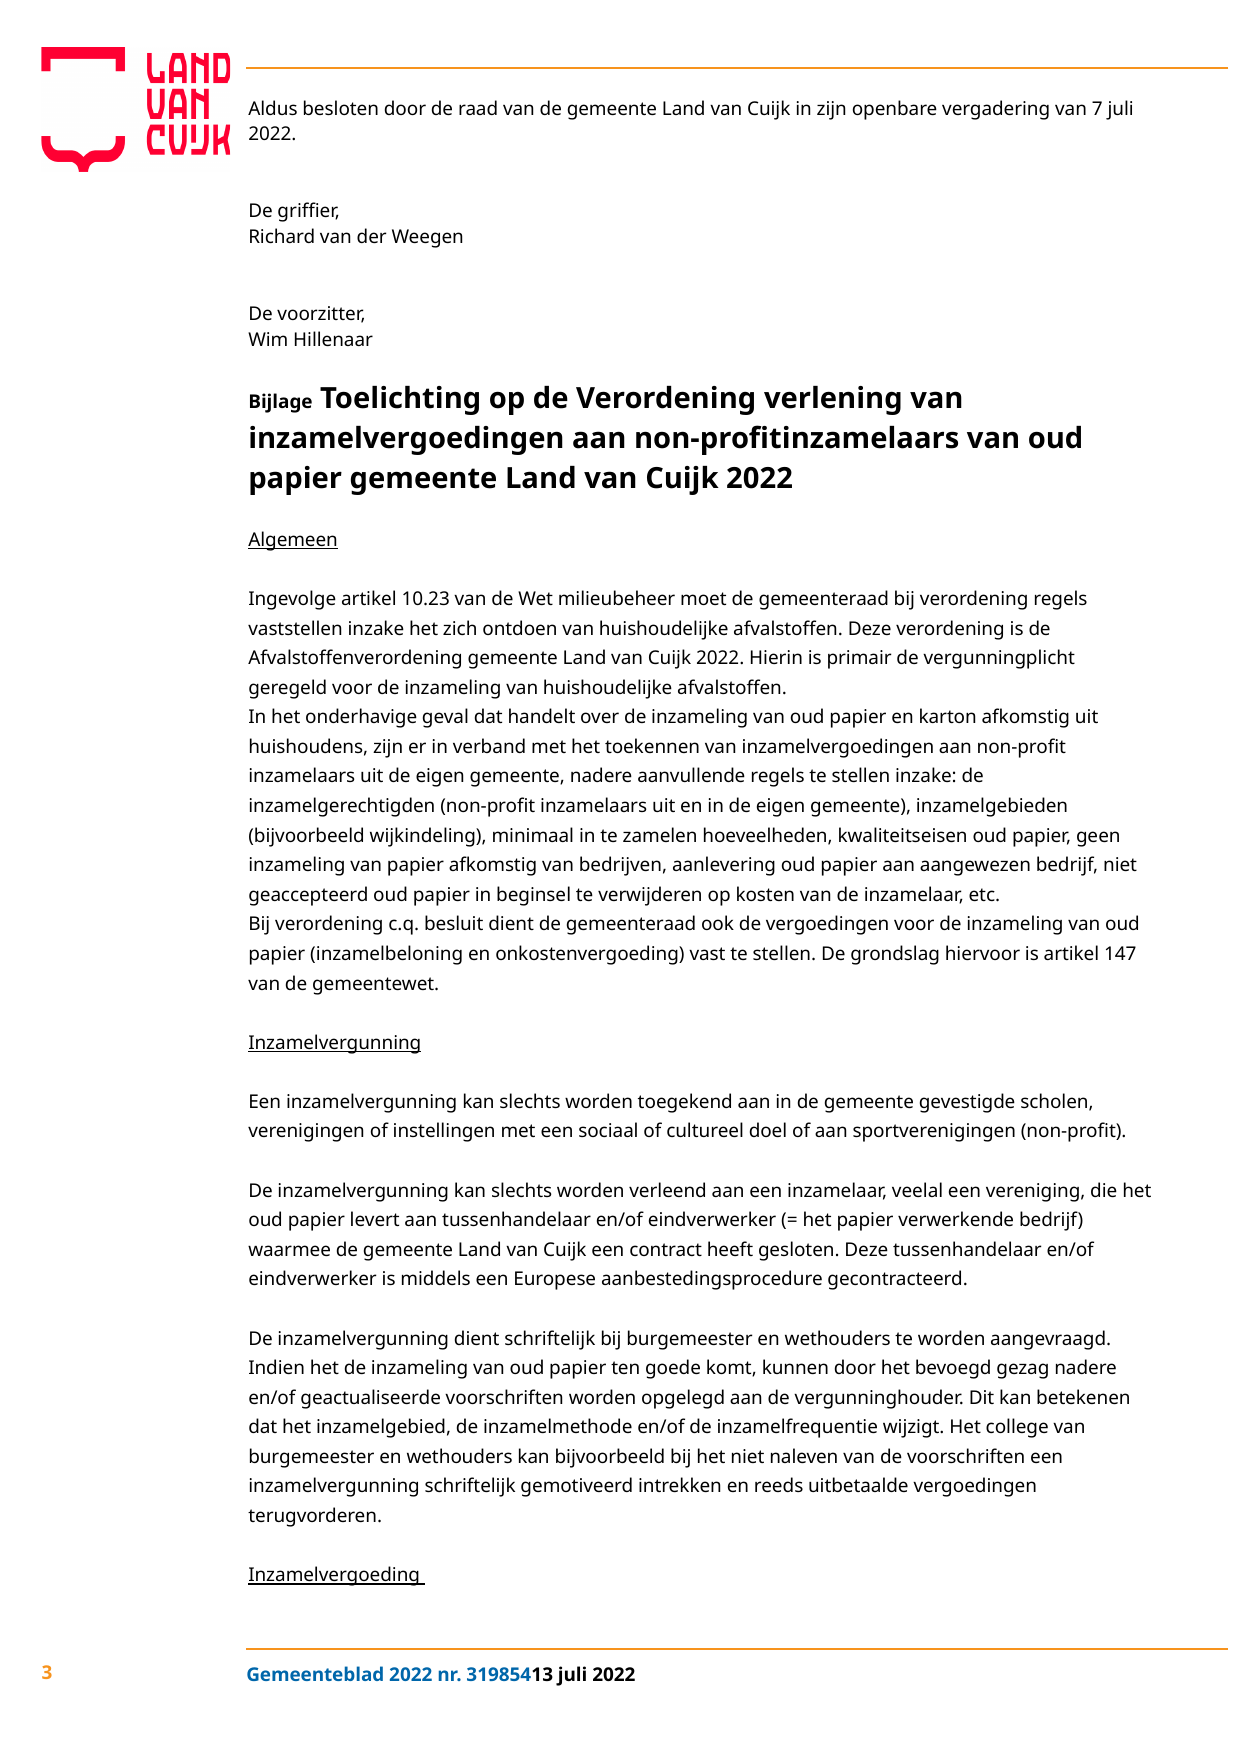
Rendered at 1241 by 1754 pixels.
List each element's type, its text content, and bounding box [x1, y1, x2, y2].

text De griffier, [248, 198, 1152, 223]
text De inzamelvergunning kan slechts worden verleend aan een inzamelaar, veelal een vereniging, die het oud papier levert aan tussenhandelaar en/of eindverwerker (= het papier verwerkende bedrijf) waarmee de gemeente Land van Cuijk een contract heeft gesloten. Deze tussenhandelaar en/of eindverwerker is middels een Europese aanbestedingsprocedure gecontracteerd. [248, 1177, 1152, 1291]
text Een inzamelvergunning kan slechts worden toegekend aan in de gemeente gevestigde scholen, verenigingen of instellingen met een sociaal of cultureel doel of aan sportverenigingen (non-profit). [248, 1088, 1152, 1143]
text Inzamelvergoeding [248, 1561, 1152, 1587]
text Ingevolge artikel 10.23 van de Wet milieubeheer moet de gemeenteraad bij verordening regels vaststellen inzake het zich ontdoen van huishoudelijke afvalstoffen. Deze verordening is de Afvalstoffenverordening gemeente Land van Cuijk 2022. Hierin is primair de vergunningplicht geregeld voor de inzameling van huishoudelijke afvalstoffen. [248, 585, 1152, 700]
text Bijlage Toelichting op de Verordening verlening van inzamelvergoedingen aan non-profitinzamelaars van oud papier gemeente Land van Cuijk 2022 [248, 378, 1152, 497]
text Indien het de inzameling van oud papier ten goede komt, kunnen door het bevoegd gezag nadere en/of geactualiseerde voorschriften worden opgelegd aan de vergunninghouder. Dit kan betekenen dat het inzamelgebied, de inzamelmethode en/of de inzamelfrequentie wijzigt. Het college van burgemeester en wethouders kan bijvoorbeeld bij het niet naleven van de voorschriften een inzamelvergunning schriftelijk gemotiveerd intrekken en reeds uitbetaalde vergoedingen terugvorderen. [248, 1354, 1152, 1528]
text De inzamelvergunning dient schriftelijk bij burgemeester en wethouders te worden aangevraagd. [248, 1325, 1152, 1351]
text Wim Hillenaar [248, 326, 1152, 352]
text Inzamelvergunning [248, 1029, 1152, 1055]
text Bij verordening c.q. besluit dient de gemeenteraad ook de vergoedingen voor de inzameling van oud papier (inzamelbeloning en onkostenvergoeding) vast te stellen. De grondslag hiervoor is artikel 147 van de gemeentewet. [248, 911, 1152, 996]
text Algemeen [248, 526, 1152, 552]
text De voorzitter, [248, 301, 1152, 326]
picture [41, 47, 231, 172]
text Aldus besloten door de raad van de gemeente Land van Cuijk in zijn openbare vergadering van 7 juli 2022. [248, 95, 1152, 146]
text Richard van der Weegen [248, 223, 1152, 249]
text In het onderhavige geval dat handelt over de inzameling van oud papier en karton afkomstig uit huishoudens, zijn er in verband met het toekennen van inzamelvergoedingen aan non-profit inzamelaars uit de eigen gemeente, nadere aanvullende regels te stellen inzake: de inzamelgerechtigden (non-profit inzamelaars uit en in de eigen gemeente), inzamelgebieden (bijvoorbeeld wijkindeling), minimaal in te zamelen hoeveelheden, kwaliteitseisen oud papier, geen inzameling van papier afkomstig van bedrijven, aanlevering oud papier aan aangewezen bedrijf, niet geaccepteerd oud papier in beginsel te verwijderen op kosten van de inzamelaar, etc. [248, 703, 1152, 907]
